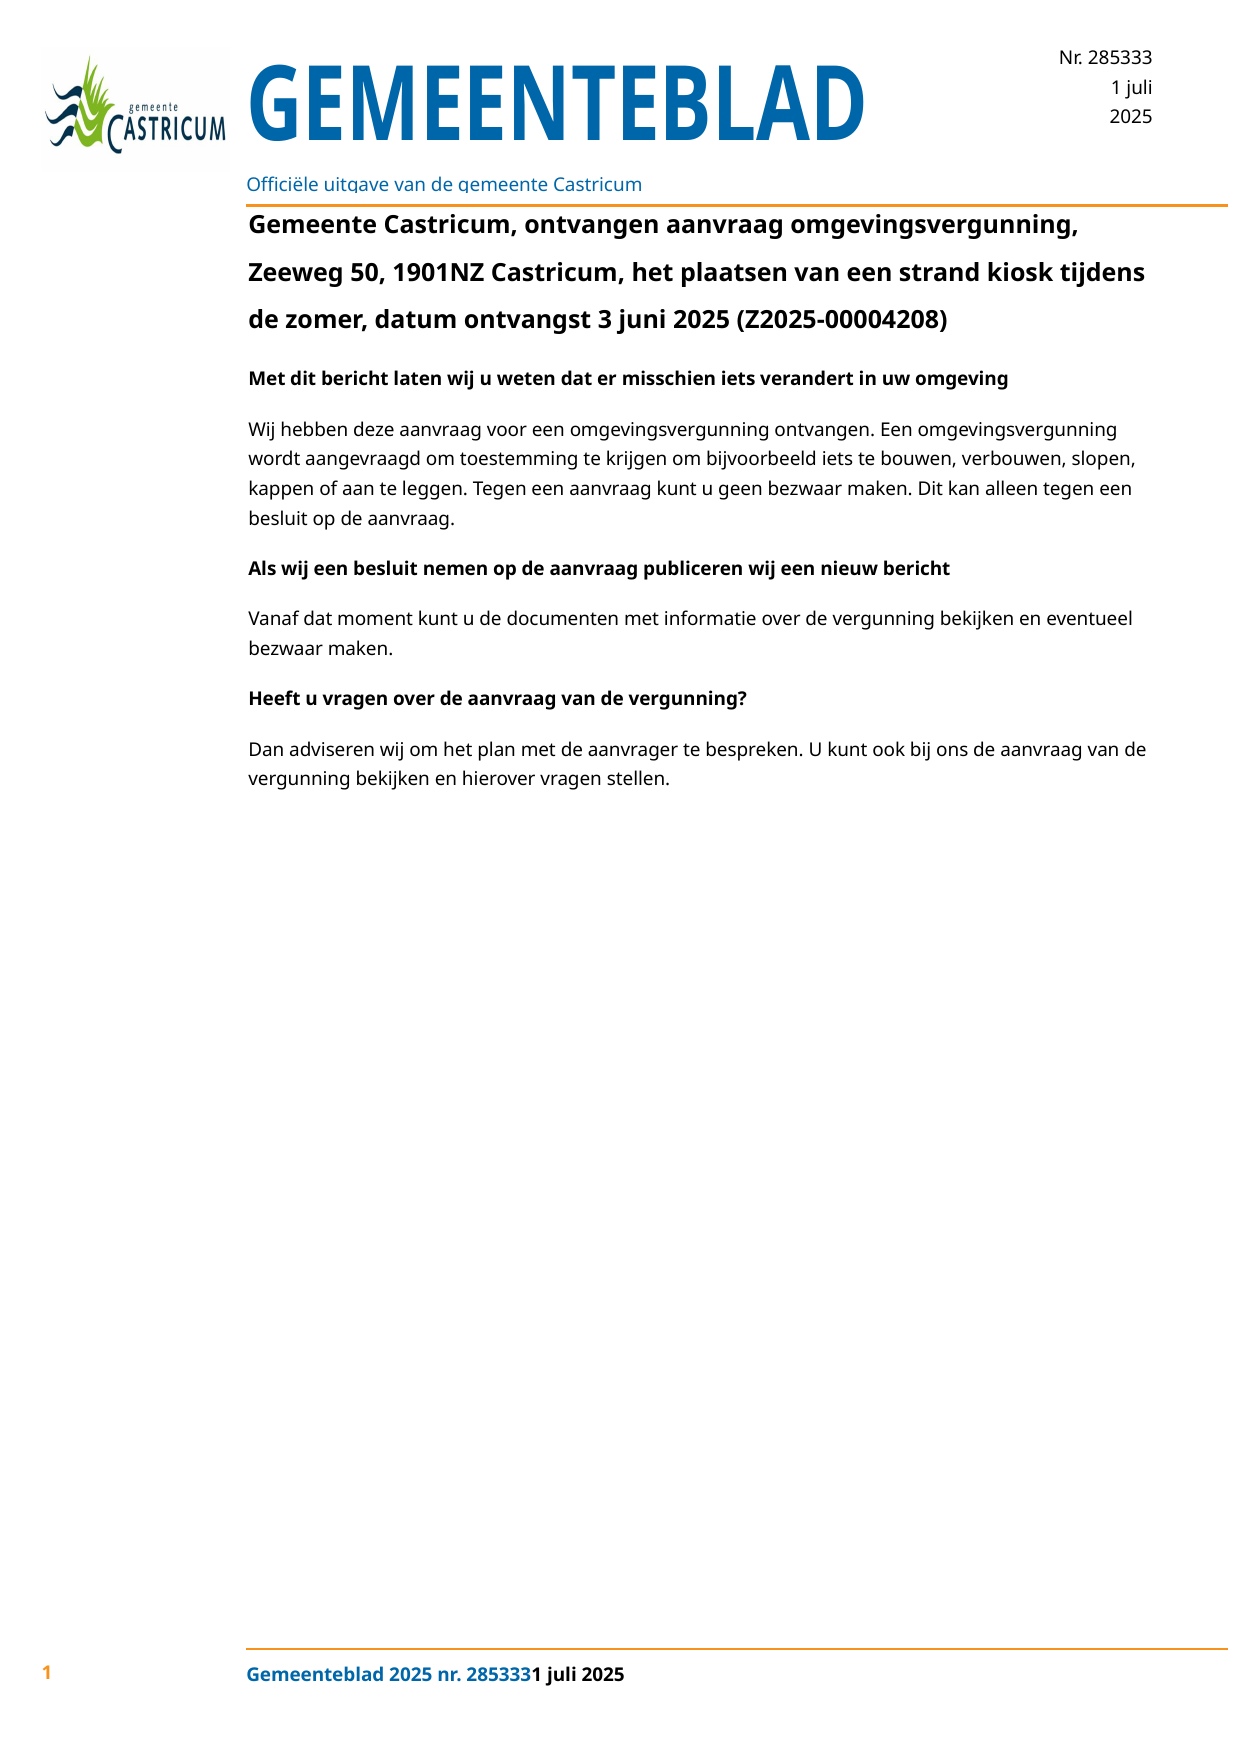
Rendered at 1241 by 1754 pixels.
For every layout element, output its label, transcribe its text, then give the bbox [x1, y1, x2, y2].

text Gemeente Castricum, ontvangen aanvraag omgevingsvergunning, Zeeweg 50, 1901NZ Castricum, het plaatsen van een strand kiosk tijdens de zomer, datum ontvangst 3 juni 2025 (Z2025-00004208) [248, 207, 1152, 336]
text Dan adviseren wij om het plan met de aanvrager te bespreken. U kunt ook bij ons de aanvraag van de vergunning bekijken en hierover vragen stellen. [248, 736, 1152, 791]
text Vanaf dat moment kunt u de documenten met informatie over de vergunning bekijken en eventueel bezwaar maken. [248, 606, 1152, 661]
text Als wij een besluit nemen op de aanvraag publiceren wij een nieuw bericht [248, 555, 1152, 581]
text Wij hebben deze aanvraag voor een omgevingsvergunning ontvangen. Een omgevingsvergunning wordt aangevraagd om toestemming te krijgen om bijvoorbeeld iets te bouwen, verbouwen, slopen, kappen of aan te leggen. Tegen een aanvraag kunt u geen bezwaar maken. Dit kan alleen tegen een besluit op de aanvraag. [248, 416, 1152, 530]
text Met dit bericht laten wij u weten dat er misschien iets verandert in uw omgeving [248, 366, 1152, 391]
text Heeft u vragen over de aanvraag van de vergunning? [248, 686, 1152, 711]
picture [41, 47, 231, 172]
